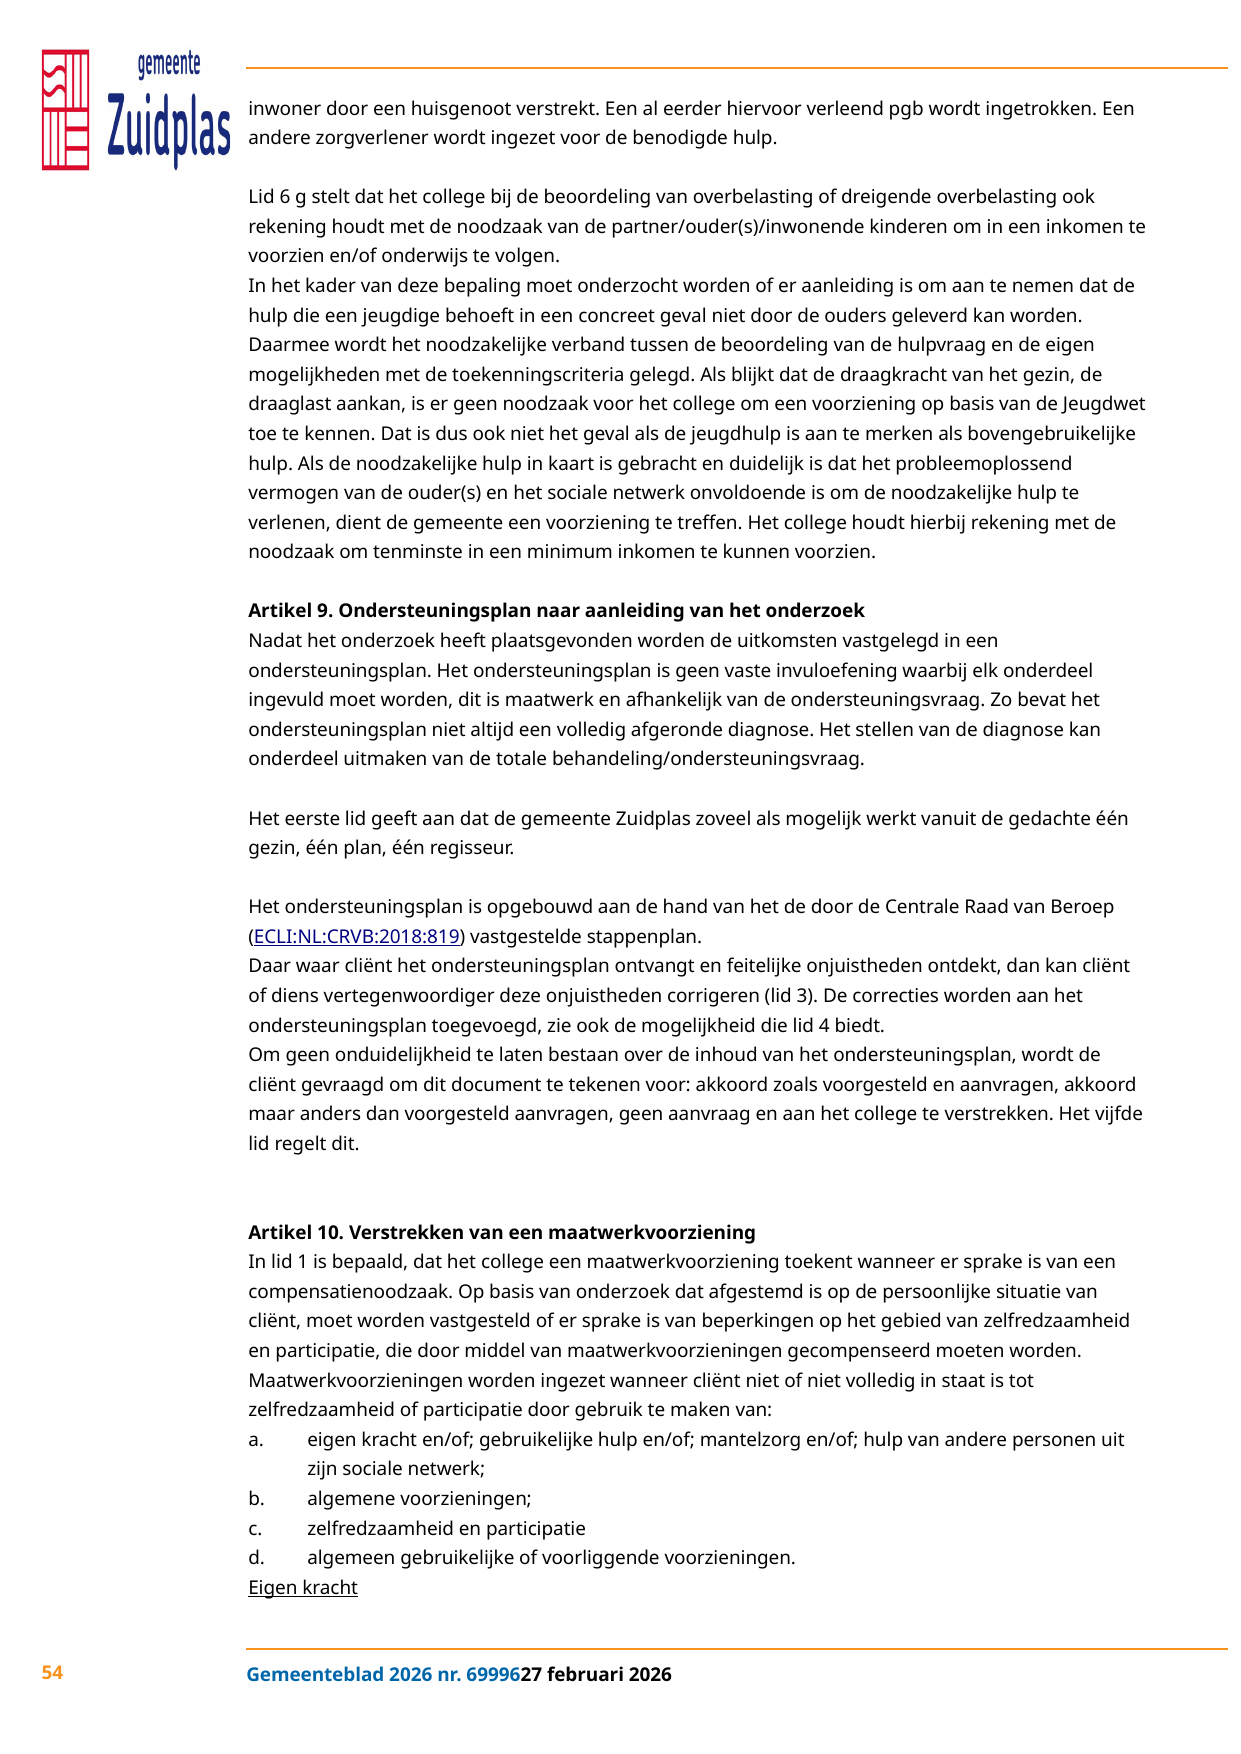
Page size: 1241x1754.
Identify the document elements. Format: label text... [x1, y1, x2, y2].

text Het ondersteuningsplan is opgebouwd aan de hand van het de door de Centrale Raad van Beroep (ECLI:NL:CRVB:2018:819) vastgestelde stappenplan. [248, 893, 1152, 949]
picture [41, 47, 231, 172]
list eigen kracht en/of; gebruikelijke hulp en/of; mantelzorg en/of; hulp van andere personen uit zijn sociale netwerk; [248, 1426, 1152, 1481]
text Lid 6 g stelt dat het college bij de beoordeling van overbelasting of dreigende overbelasting ook rekening houdt met de noodzaak van de partner/ouder(s)/inwonende kinderen om in een inkomen te voorzien en/of onderwijs te volgen. [248, 183, 1152, 268]
text inwoner door een huisgenoot verstrekt. Een al eerder hiervoor verleend pgb wordt ingetrokken. Een andere zorgverlener wordt ingezet voor de benodigde hulp. [248, 95, 1152, 150]
text In lid 1 is bepaald, dat het college een maatwerkvoorziening toekent wanneer er sprake is van een compensatienoodzaak. Op basis van onderzoek dat afgestemd is op de persoonlijke situatie van cliënt, moet worden vastgesteld of er sprake is van beperkingen op het gebied van zelfredzaamheid en participatie, die door middel van maatwerkvoorzieningen gecompenseerd moeten worden. Maatwerkvoorzieningen worden ingezet wanneer cliënt niet of niet volledig in staat is tot zelfredzaamheid of participatie door gebruik te maken van: [248, 1248, 1152, 1422]
text Nadat het onderzoek heeft plaatsgevonden worden de uitkomsten vastgelegd in een ondersteuningsplan. Het ondersteuningsplan is geen vaste invuloefening waarbij elk onderdeel ingevuld moet worden, dit is maatwerk en afhankelijk van de ondersteuningsvraag. Zo bevat het ondersteuningsplan niet altijd een volledig afgeronde diagnose. Het stellen van de diagnose kan onderdeel uitmaken van de totale behandeling/ondersteuningsvraag. [248, 627, 1152, 771]
list algemene voorzieningen; [248, 1485, 1152, 1511]
list zelfredzaamheid en participatie [248, 1515, 1152, 1541]
text Het eerste lid geeft aan dat de gemeente Zuidplas zoveel als mogelijk werkt vanuit de gedachte één gezin, één plan, één regisseur. [248, 805, 1152, 860]
text Daar waar cliënt het ondersteuningsplan ontvangt en feitelijke onjuistheden ontdekt, dan kan cliënt of diens vertegenwoordiger deze onjuistheden corrigeren (lid 3). De correcties worden aan het ondersteuningsplan toegevoegd, zie ook de mogelijkheid die lid 4 biedt. [248, 953, 1152, 1038]
text In het kader van deze bepaling moet onderzocht worden of er aanleiding is om aan te nemen dat de hulp die een jeugdige behoeft in een concreet geval niet door de ouders geleverd kan worden. Daarmee wordt het noodzakelijke verband tussen de beoordeling van de hulpvraag en de eigen mogelijkheden met de toekenningscriteria gelegd. Als blijkt dat de draagkracht van het gezin, de draaglast aankan, is er geen noodzaak voor het college om een voorziening op basis van de Jeugdwet toe te kennen. Dat is dus ook niet het geval als de jeugdhulp is aan te merken als bovengebruikelijke hulp. Als de noodzakelijke hulp in kaart is gebracht en duidelijk is dat het probleemoplossend vermogen van de ouder(s) en het sociale netwerk onvoldoende is om de noodzakelijke hulp te verlenen, dient de gemeente een voorziening te treffen. Het college houdt hierbij rekening met de noodzaak om tenminste in een minimum inkomen te kunnen voorzien. [248, 272, 1152, 564]
list algemeen gebruikelijke of voorliggende voorzieningen. [248, 1544, 1152, 1570]
text Artikel 9. Ondersteuningsplan naar aanleiding van het onderzoek [248, 598, 1152, 623]
text Eigen kracht [248, 1574, 1152, 1600]
text Om geen onduidelijkheid te laten bestaan over de inhoud van het ondersteuningsplan, wordt de cliënt gevraagd om dit document te tekenen voor: akkoord zoals voorgesteld en aanvragen, akkoord maar anders dan voorgesteld aanvragen, geen aanvraag en aan het college te verstrekken. Het vijfde lid regelt dit. [248, 1041, 1152, 1156]
text Artikel 10. Verstrekken van een maatwerkvoorziening [248, 1219, 1152, 1245]
